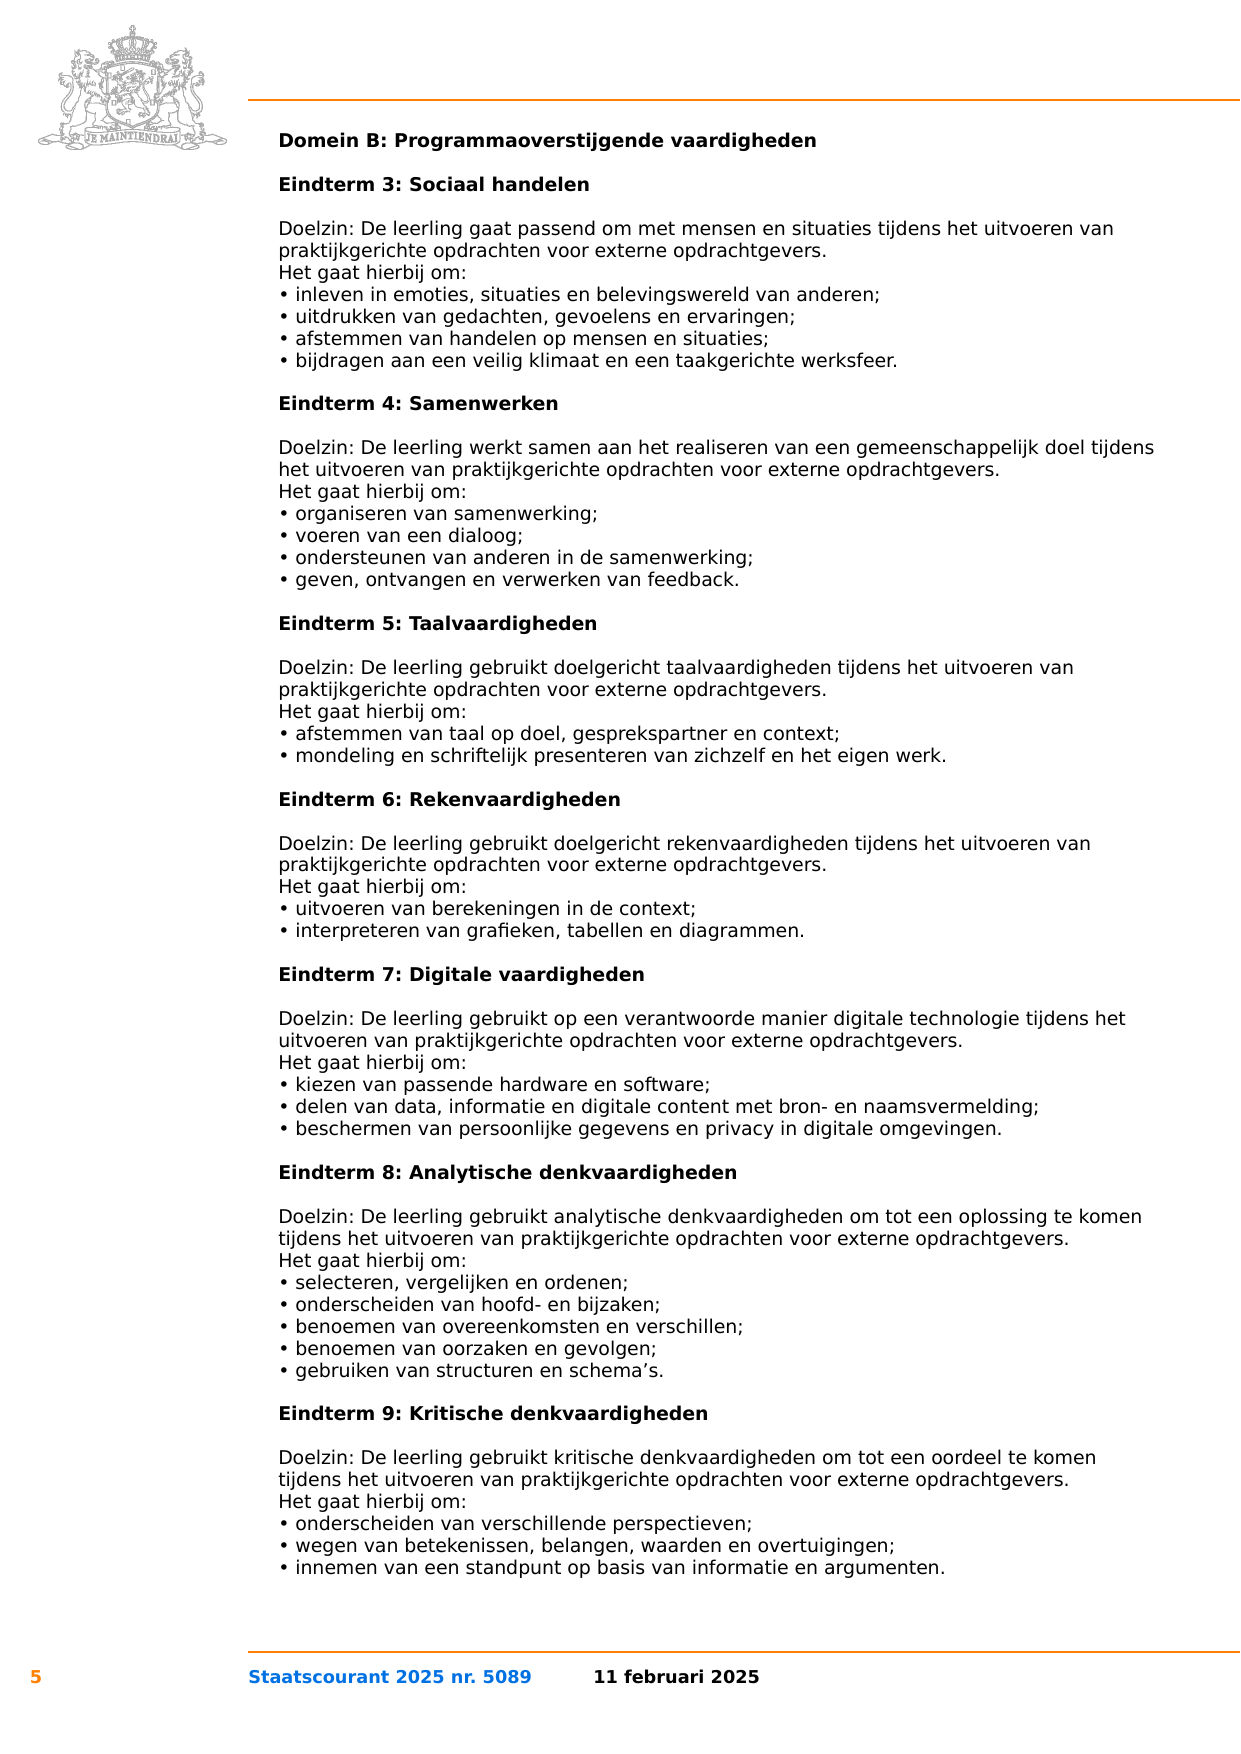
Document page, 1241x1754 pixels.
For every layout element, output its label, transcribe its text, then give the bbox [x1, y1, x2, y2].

text • beschermen van persoonlijke gegevens en privacy in digitale omgevingen. [278, 1118, 1163, 1140]
text • geven, ontvangen en verwerken van feedback. [278, 569, 1163, 591]
text • innemen van een standpunt op basis van informatie en argumenten. [278, 1557, 1163, 1579]
text Doelzin: De leerling gaat passend om met mensen en situaties tijdens het uitvoeren van praktijkgerichte opdrachten voor externe opdrachtgevers. [278, 218, 1163, 262]
text • selecteren, vergelijken en ordenen; [278, 1272, 1163, 1293]
subtitle Eindterm 5: Taalvaardigheden [278, 613, 1163, 635]
text Het gaat hierbij om: [278, 1249, 1163, 1272]
text • uitdrukken van gedachten, gevoelens en ervaringen; [278, 306, 1163, 327]
text • ondersteunen van anderen in de samenwerking; [278, 547, 1163, 569]
text • uitvoeren van berekeningen in de context; [278, 898, 1163, 920]
text • inleven in emoties, situaties en belevingswereld van anderen; [278, 283, 1163, 306]
text • onderscheiden van verschillende perspectieven; [278, 1513, 1163, 1535]
text • kiezen van passende hardware en software; [278, 1074, 1163, 1096]
subtitle Eindterm 7: Digitale vaardigheden [278, 964, 1163, 986]
text • organiseren van samenwerking; [278, 503, 1163, 525]
picture [38, 25, 227, 150]
text Doelzin: De leerling gebruikt analytische denkvaardigheden om tot een oplossing te komen tijdens het uitvoeren van praktijkgerichte opdrachten voor externe opdrachtgevers. [278, 1206, 1163, 1249]
text Doelzin: De leerling gebruikt op een verantwoorde manier digitale technologie tijdens het uitvoeren van praktijkgerichte opdrachten voor externe opdrachtgevers. [278, 1008, 1163, 1052]
text • wegen van betekenissen, belangen, waarden en overtuigingen; [278, 1535, 1163, 1557]
text • delen van data, informatie en digitale content met bron- en naamsvermelding; [278, 1096, 1163, 1118]
subtitle Domein B: Programmaoverstijgende vaardigheden [278, 130, 1163, 152]
text Doelzin: De leerling gebruikt doelgericht rekenvaardigheden tijdens het uitvoeren van praktijkgerichte opdrachten voor externe opdrachtgevers. [278, 832, 1163, 876]
text Het gaat hierbij om: [278, 481, 1163, 503]
text Doelzin: De leerling werkt samen aan het realiseren van een gemeenschappelijk doel tijdens het uitvoeren van praktijkgerichte opdrachten voor externe opdrachtgevers. [278, 437, 1163, 481]
text Het gaat hierbij om: [278, 701, 1163, 723]
text Het gaat hierbij om: [278, 1052, 1163, 1074]
text • mondeling en schriftelijk presenteren van zichzelf en het eigen werk. [278, 745, 1163, 767]
text • onderscheiden van hoofd- en bijzaken; [278, 1293, 1163, 1316]
text • voeren van een dialoog; [278, 525, 1163, 547]
text • benoemen van oorzaken en gevolgen; [278, 1337, 1163, 1359]
subtitle Eindterm 3: Sociaal handelen [278, 174, 1163, 196]
text • gebruiken van structuren en schema’s. [278, 1359, 1163, 1381]
text Het gaat hierbij om: [278, 262, 1163, 283]
subtitle Eindterm 8: Analytische denkvaardigheden [278, 1162, 1163, 1184]
text Doelzin: De leerling gebruikt kritische denkvaardigheden om tot een oordeel te komen tijdens het uitvoeren van praktijkgerichte opdrachten voor externe opdrachtgevers. [278, 1447, 1163, 1491]
subtitle Eindterm 9: Kritische denkvaardigheden [278, 1403, 1163, 1425]
text • afstemmen van taal op doel, gesprekspartner en context; [278, 723, 1163, 745]
text Het gaat hierbij om: [278, 1491, 1163, 1513]
text • afstemmen van handelen op mensen en situaties; [278, 327, 1163, 349]
text Het gaat hierbij om: [278, 876, 1163, 898]
text Doelzin: De leerling gebruikt doelgericht taalvaardigheden tijdens het uitvoeren van praktijkgerichte opdrachten voor externe opdrachtgevers. [278, 657, 1163, 701]
text • interpreteren van grafieken, tabellen en diagrammen. [278, 920, 1163, 942]
text • bijdragen aan een veilig klimaat en een taakgerichte werksfeer. [278, 349, 1163, 371]
subtitle Eindterm 4: Samenwerken [278, 393, 1163, 415]
text • benoemen van overeenkomsten en verschillen; [278, 1316, 1163, 1337]
subtitle Eindterm 6: Rekenvaardigheden [278, 788, 1163, 811]
